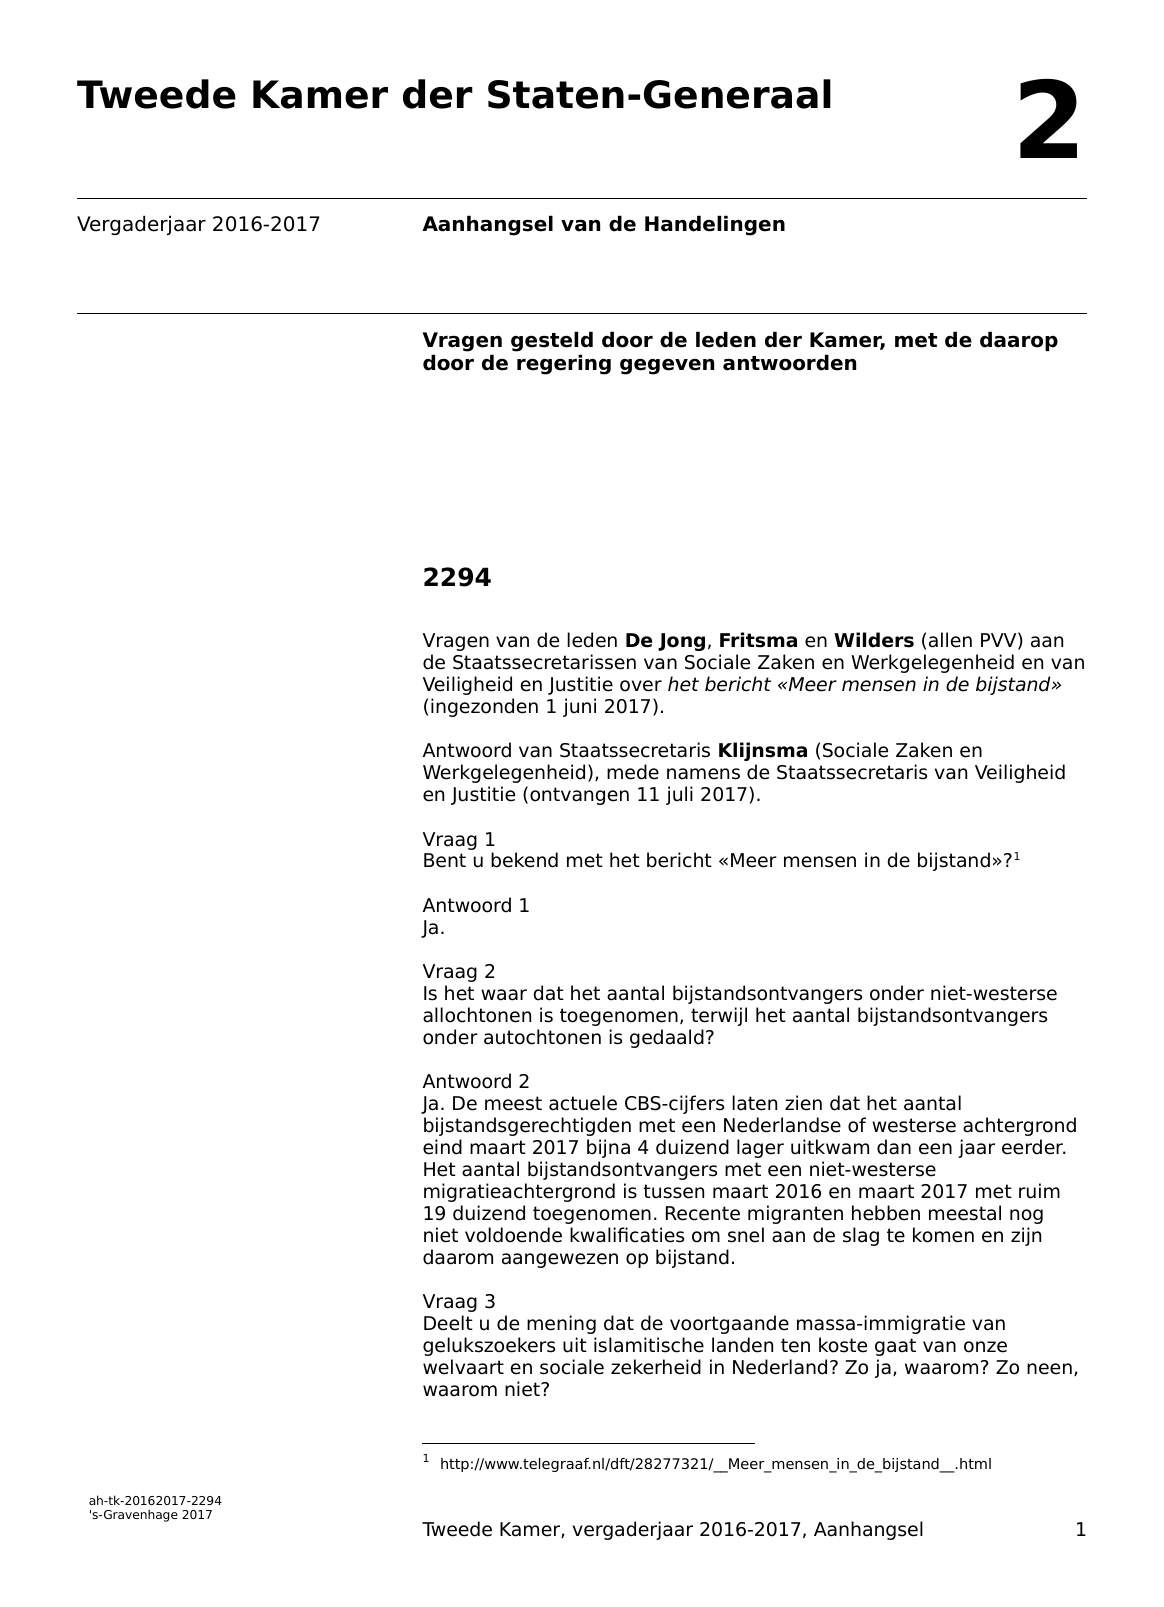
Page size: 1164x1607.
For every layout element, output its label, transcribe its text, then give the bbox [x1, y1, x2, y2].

text Is het waar dat het aantal bijstandsontvangers onder niet-westerse allochtonen is toegenomen, terwijl het aantal bijstandsontvangers onder autochtonen is gedaald? [422, 983, 1087, 1049]
text Ja. De meest actuele CBS-cijfers laten zien dat het aantal bijstandsgerechtigden met een Nederlandse of westerse achtergrond eind maart 2017 bijna 4 duizend lager uitkwam dan een jaar eerder. Het aantal bijstandsontvangers met een niet-westerse migratieachtergrond is tussen maart 2016 en maart 2017 met ruim 19 duizend toegenomen. Recente migranten hebben meestal nog niet voldoende kwalificaties om snel aan de slag te komen en zijn daarom aangewezen op bijstand. [422, 1093, 1087, 1269]
table_cell Aanhangsel van de Handelingen [422, 199, 1087, 313]
text 's-Gravenhage 2017 [88, 1508, 323, 1522]
text 2294 [422, 563, 1087, 592]
table_cell Vragen gesteld door de leden der Kamer, met de daarop door de regering gegeven antwoorden [422, 314, 1087, 375]
text ah-tk-20162017-2294 [88, 1494, 323, 1508]
text Antwoord 1 [422, 894, 1087, 917]
text Deelt u de mening dat de voortgaande massa-immigratie van gelukszoekers uit islamitische landen ten koste gaat van onze welvaart en sociale zekerheid in Nederland? Zo ja, waarom? Zo neen, waarom niet? [422, 1313, 1087, 1401]
text http://www.telegraaf.nl/dft/28277321/__Meer_mensen_in_de_bijstand__.html [422, 1452, 1087, 1474]
table_header 2 [886, 59, 1087, 198]
text Vraag 3 [422, 1291, 1087, 1313]
text Vraag 2 [422, 961, 1087, 983]
text Antwoord 2 [422, 1071, 1087, 1093]
text Bent u bekend met het bericht «Meer mensen in de bijstand»? [422, 850, 1087, 872]
text Vragen van de leden De Jong, Fritsma en Wilders (allen PVV) aan de Staatssecretarissen van Sociale Zaken en Werkgelegenheid en van Veiligheid en Justitie over het bericht «Meer mensen in de bijstand» (ingezonden 1 juni 2017). [422, 630, 1087, 718]
text Antwoord van Staatssecretaris Klijnsma (Sociale Zaken en Werkgelegenheid), mede namens de Staatssecretaris van Veiligheid en Justitie (ontvangen 11 juli 2017). [422, 740, 1087, 806]
table_header Tweede Kamer der Staten-Generaal [77, 59, 886, 198]
text Vraag 1 [422, 828, 1087, 850]
table_cell Vergaderjaar 2016-2017 [77, 199, 422, 313]
table_cell [77, 314, 422, 375]
text Ja. [422, 917, 1087, 938]
